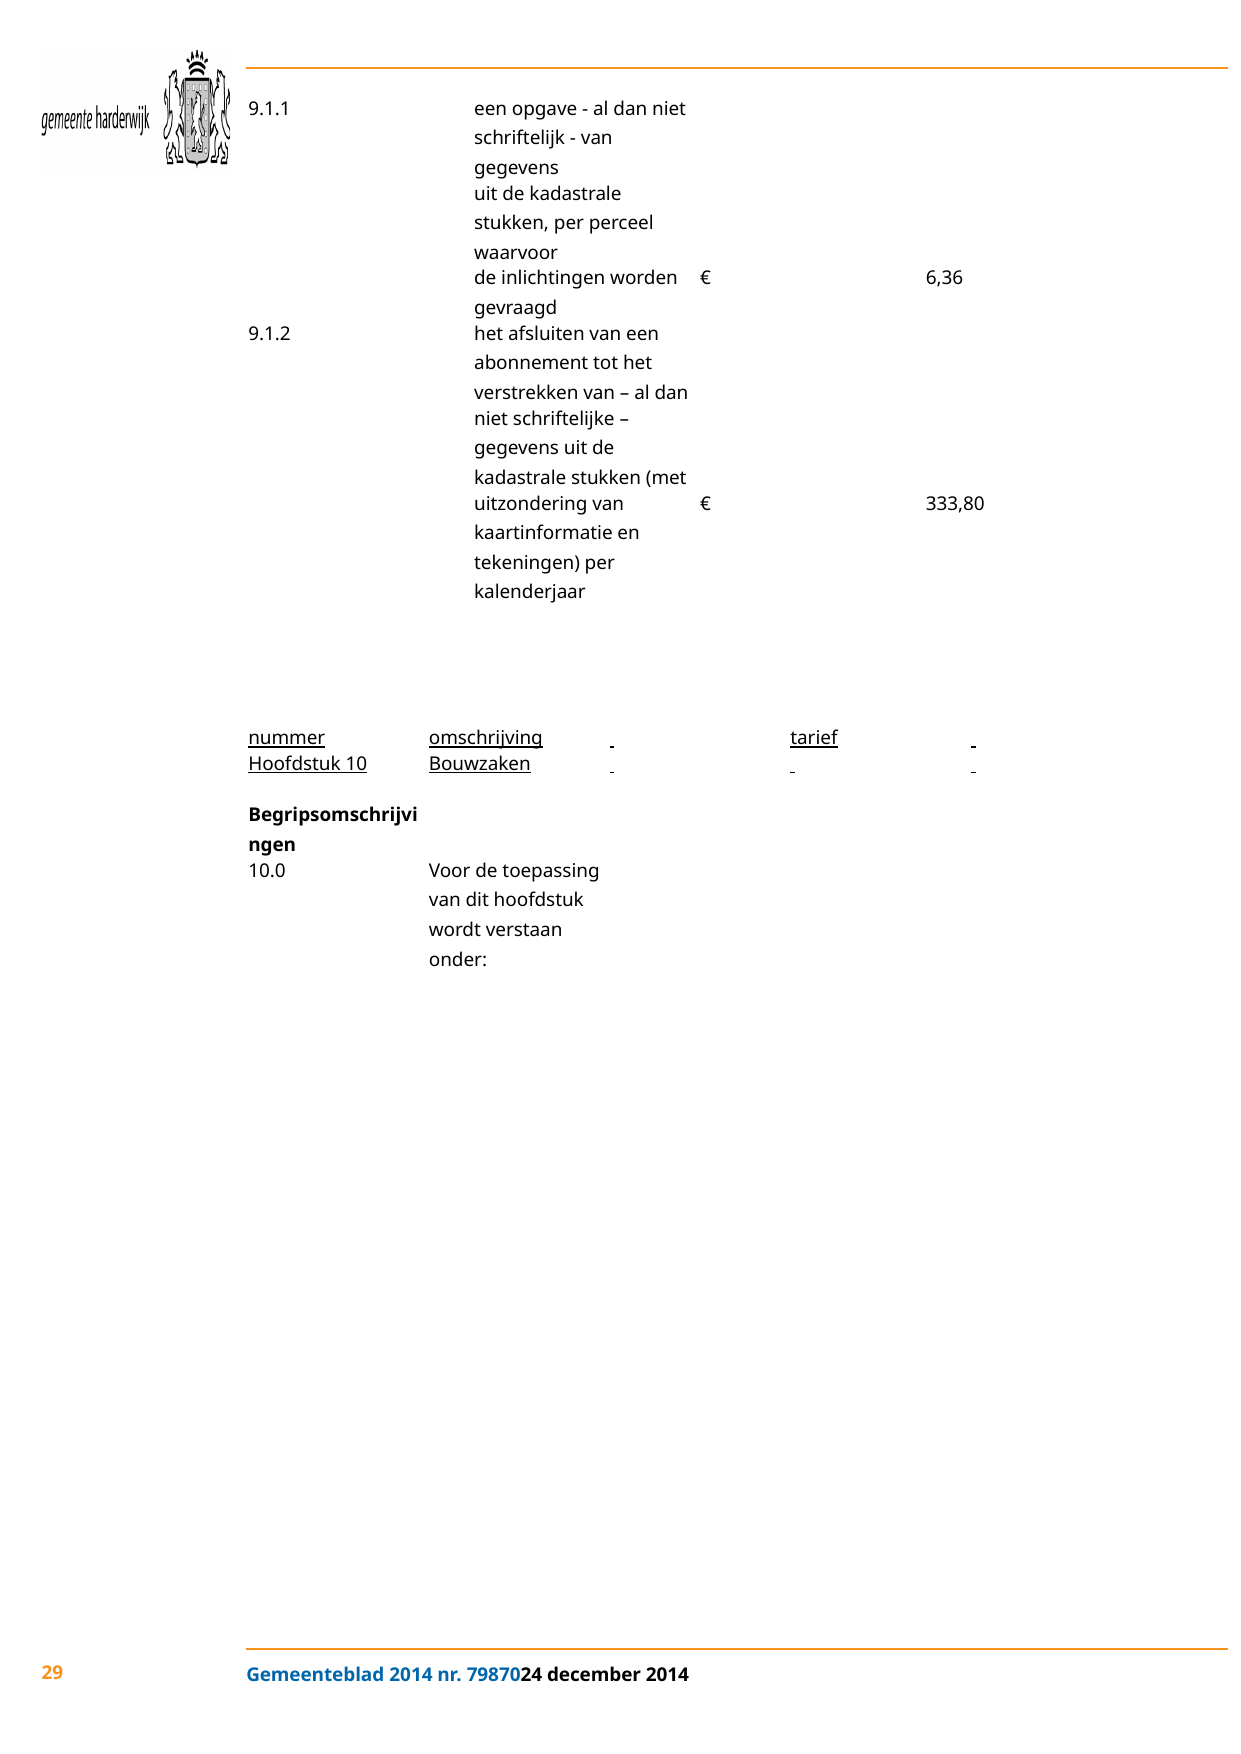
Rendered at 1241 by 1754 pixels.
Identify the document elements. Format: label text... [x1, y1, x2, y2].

table_cell [609, 802, 790, 857]
table_cell [609, 971, 790, 997]
table_cell € [700, 490, 926, 604]
table_cell [429, 776, 609, 802]
table_cell [790, 776, 971, 802]
table_cell [926, 180, 1152, 264]
table_header tarief [790, 725, 971, 750]
table_cell Bouwzaken [429, 750, 609, 776]
table_cell [790, 802, 971, 857]
table_cell [790, 750, 971, 776]
table_cell € [700, 265, 926, 320]
table_cell [429, 971, 609, 997]
table_cell uitzondering van kaartinformatie en tekeningen) per kalenderjaar [474, 490, 700, 604]
table_cell [609, 776, 790, 802]
table_cell [700, 95, 926, 180]
table_cell [700, 320, 926, 405]
table_header omschrijving [429, 725, 609, 750]
table_cell [971, 750, 1152, 776]
table_cell 9.1.2 [248, 320, 474, 405]
table_cell 9.1.1 [248, 95, 474, 180]
table_cell [248, 180, 474, 264]
picture [41, 47, 231, 172]
table_header nummer [248, 725, 429, 750]
table_cell [248, 490, 474, 604]
table_cell Begripsomschrijvingen [248, 802, 429, 857]
table_cell [248, 405, 474, 490]
table_header [609, 725, 790, 750]
table_cell de inlichtingen worden gevraagd [474, 265, 700, 320]
table_cell [971, 802, 1152, 857]
table_cell Hoofdstuk 10 [248, 750, 429, 776]
table_cell 333,80 [926, 490, 1152, 604]
table_cell [248, 265, 474, 320]
table_cell een opgave - al dan niet schriftelijk - van gegevens [474, 95, 700, 180]
table_cell Voor de toepassing van dit hoofdstuk wordt verstaan onder: [429, 857, 609, 971]
table_cell [926, 95, 1152, 180]
table_cell [248, 971, 429, 997]
table_header [971, 725, 1152, 750]
table_cell 10.0 [248, 857, 429, 971]
table_cell [609, 750, 790, 776]
table_cell [790, 857, 971, 971]
table_cell uit de kadastrale stukken, per perceel waarvoor [474, 180, 700, 264]
table_cell [700, 180, 926, 264]
table_cell [971, 971, 1152, 997]
table_cell het afsluiten van een abonnement tot het verstrekken van – al dan [474, 320, 700, 405]
table_cell [926, 405, 1152, 490]
table_cell [971, 776, 1152, 802]
table_cell [926, 320, 1152, 405]
table_cell [609, 857, 790, 971]
table_cell [429, 802, 609, 857]
table_cell [248, 776, 429, 802]
table_cell [790, 971, 971, 997]
table_cell 6,36 [926, 265, 1152, 320]
table_cell niet schriftelijke – gegevens uit de kadastrale stukken (met [474, 405, 700, 490]
table_cell [971, 857, 1152, 971]
table_cell [700, 405, 926, 490]
